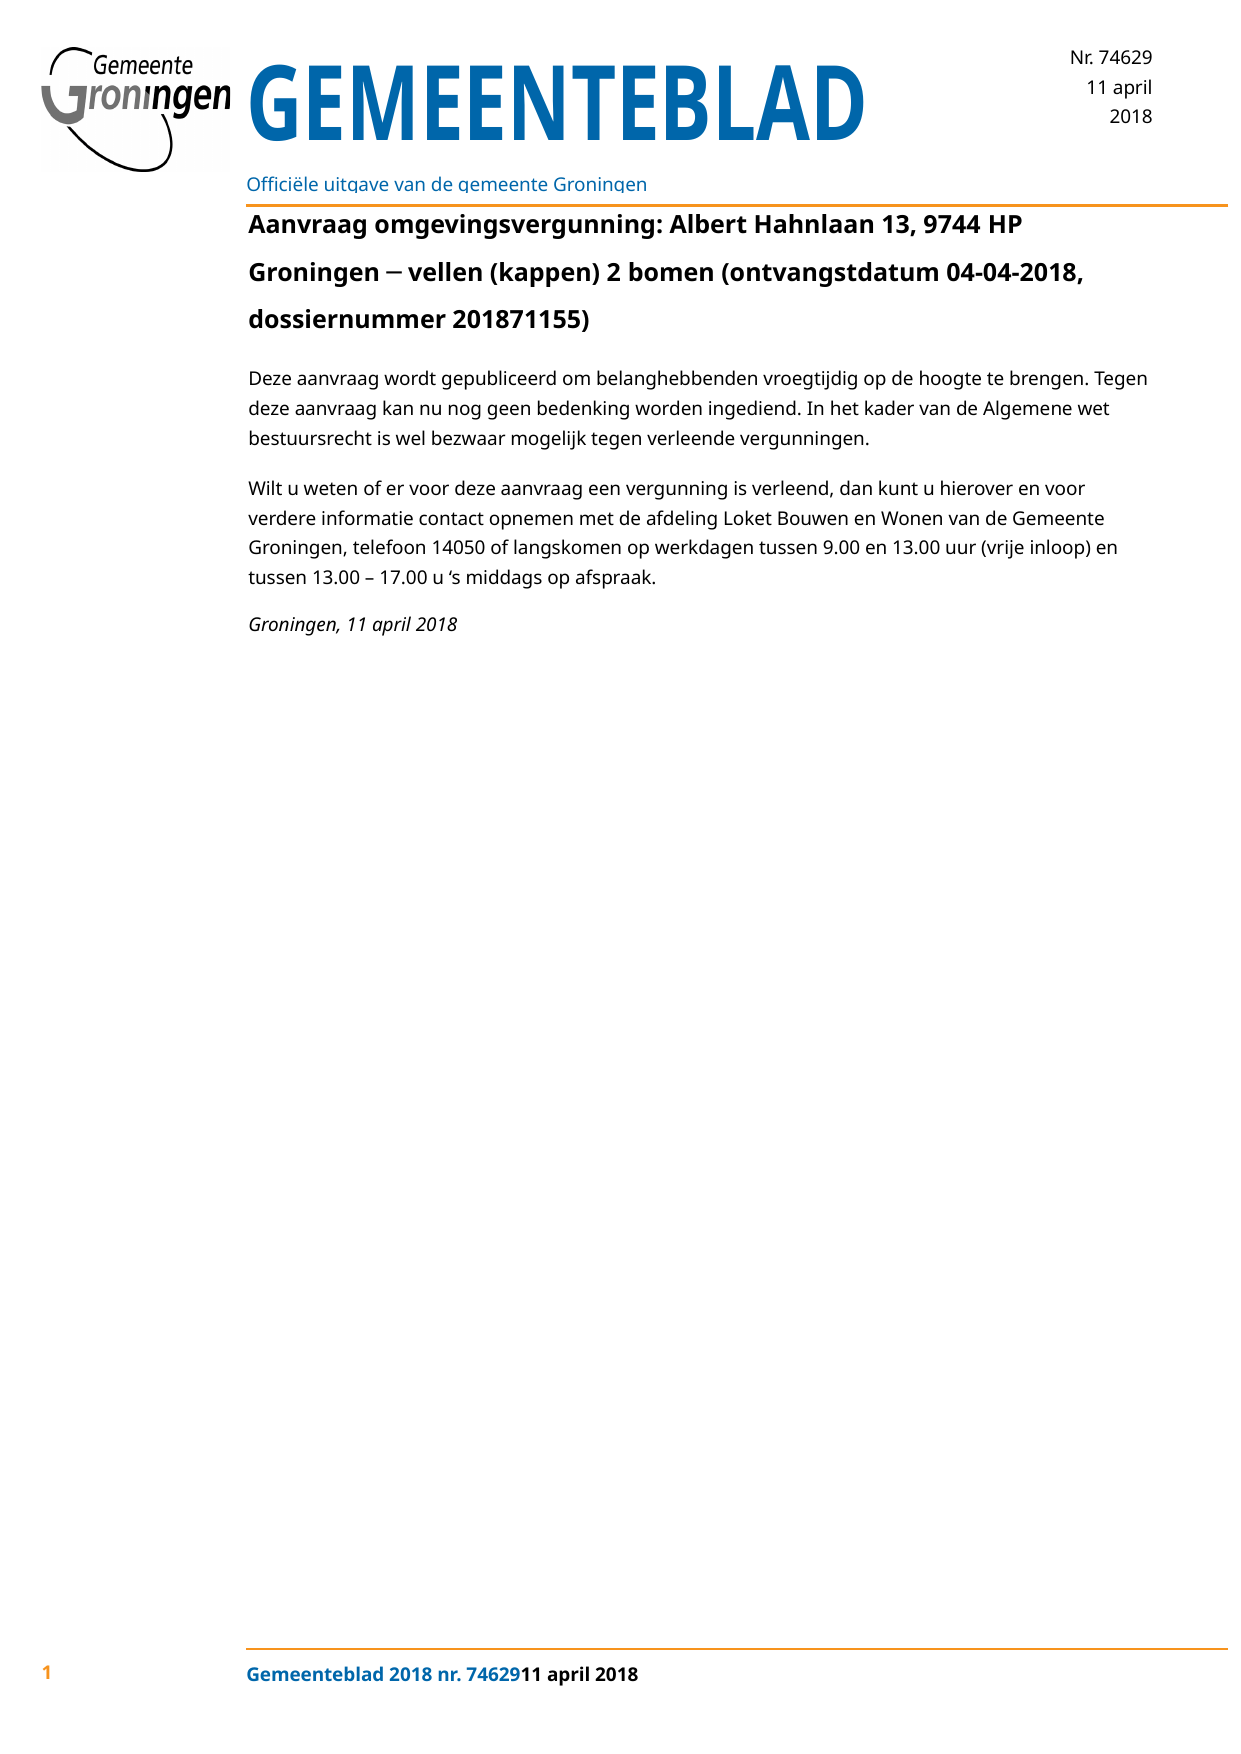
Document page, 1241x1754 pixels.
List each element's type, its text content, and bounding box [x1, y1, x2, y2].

picture [41, 47, 231, 172]
text Wilt u weten of er voor deze aanvraag een vergunning is verleend, dan kunt u hierover en voor verdere informatie contact opnemen met de afdeling Loket Bouwen en Wonen van de Gemeente Groningen, telefoon 14050 of langskomen op werkdagen tussen 9.00 en 13.00 uur (vrije inloop) en tussen 13.00 – 17.00 u ‘s middags op afspraak. [248, 475, 1152, 589]
text Groningen, 11 april 2018 [248, 612, 1152, 637]
text Deze aanvraag wordt gepubliceerd om belanghebbenden vroegtijdig op de hoogte te brengen. Tegen deze aanvraag kan nu nog geen bedenking worden ingediend. In het kader van de Algemene wet bestuursrecht is wel bezwaar mogelijk tegen verleende vergunningen. [248, 366, 1152, 450]
text Aanvraag omgevingsvergunning: Albert Hahnlaan 13, 9744 HP Groningen ─ vellen (kappen) 2 bomen (ontvangstdatum 04-04-2018, dossiernummer 201871155) [248, 207, 1152, 336]
